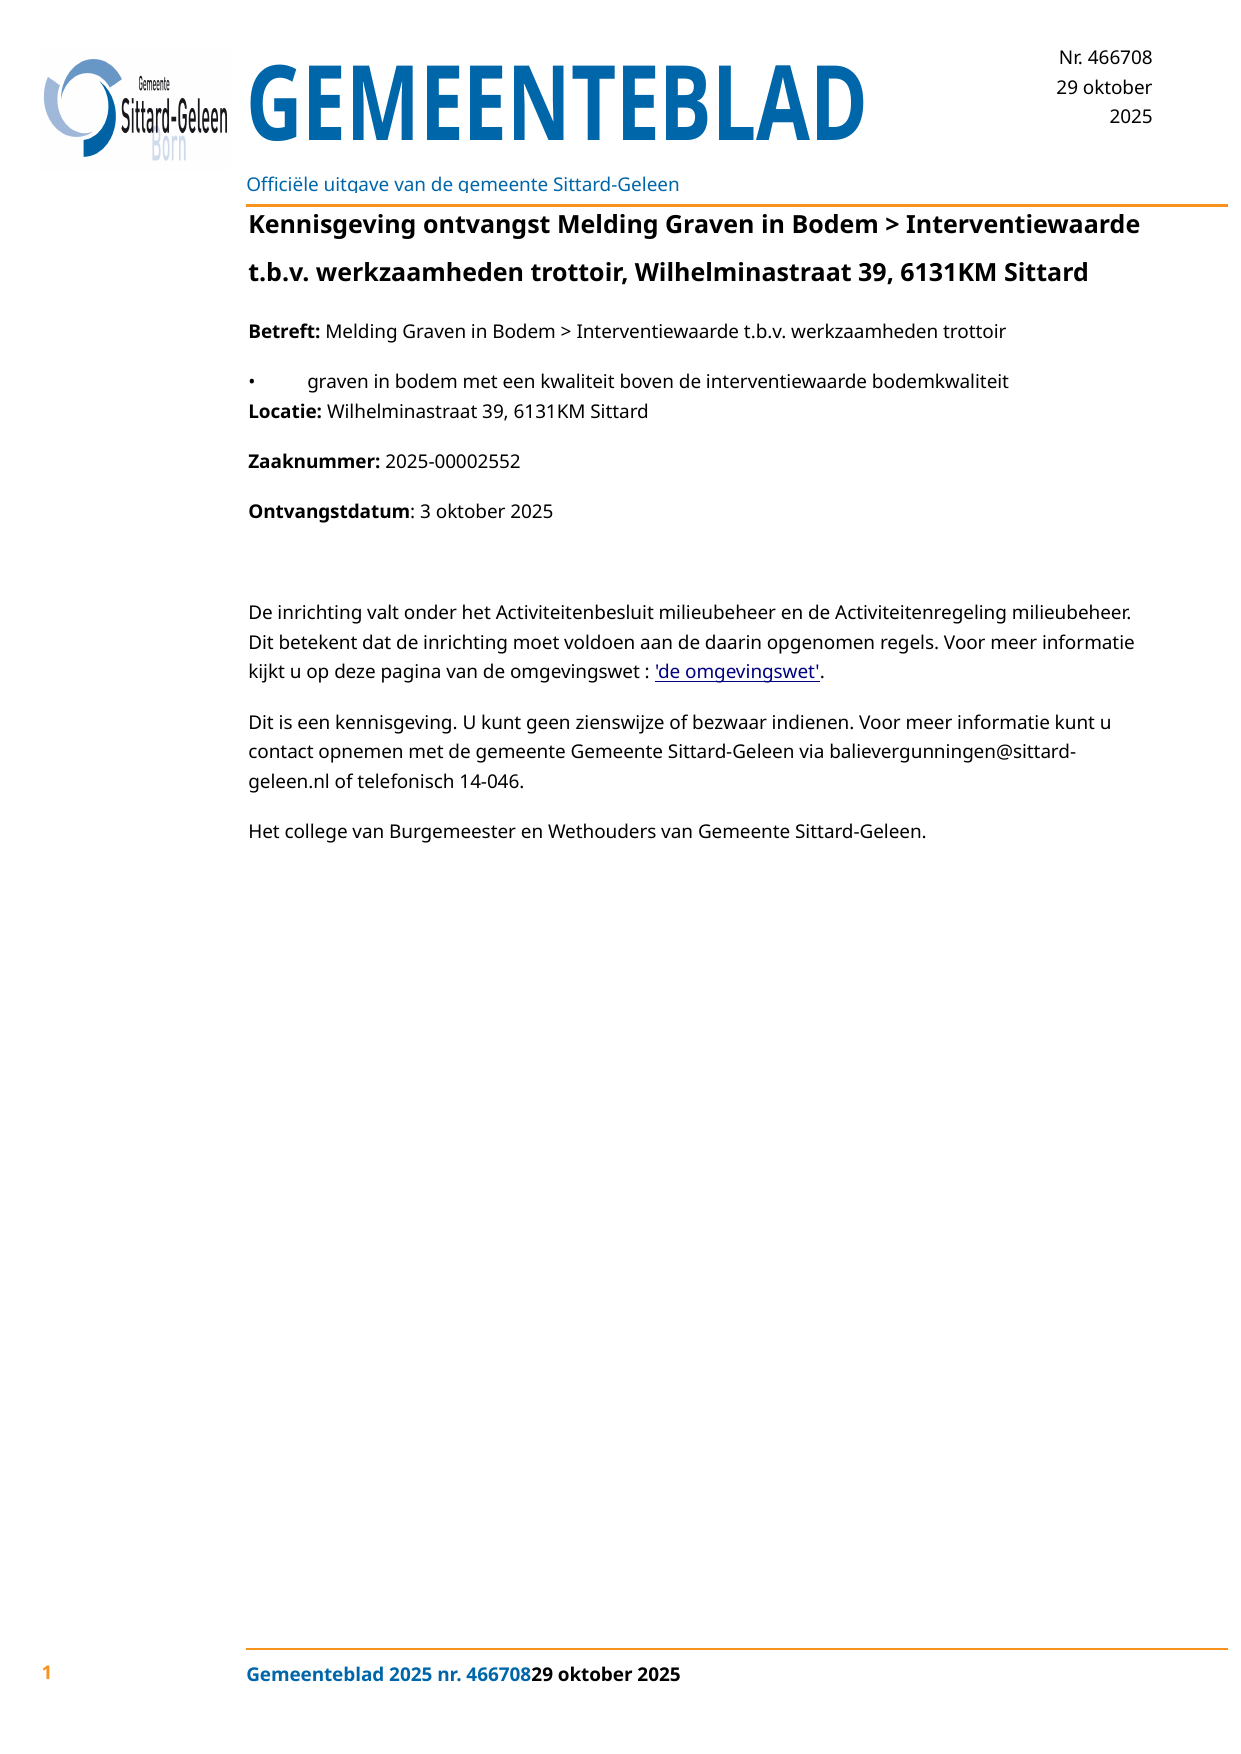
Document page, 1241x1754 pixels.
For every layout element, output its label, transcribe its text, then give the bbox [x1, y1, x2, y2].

text Locatie: Wilhelminastraat 39, 6131KM Sittard [248, 398, 1152, 424]
picture [41, 47, 231, 172]
text Kennisgeving ontvangst Melding Graven in Bodem > Interventiewaarde t.b.v. werkzaamheden trottoir, Wilhelminastraat 39, 6131KM Sittard [248, 207, 1152, 288]
text Zaaknummer: 2025-00002552 [248, 448, 1152, 474]
text De inrichting valt onder het Activiteitenbesluit milieubeheer en de Activiteitenregeling milieubeheer. Dit betekent dat de inrichting moet voldoen aan de daarin opgenomen regels. Voor meer informatie kijkt u op deze pagina van de omgevingswet : 'de omgevingswet'. [248, 599, 1152, 684]
text Dit is een kennisgeving. U kunt geen zienswijze of bezwaar indienen. Voor meer informatie kunt u contact opnemen met de gemeente Gemeente Sittard-Geleen via balievergunningen@sittard-geleen.nl of telefonisch 14-046. [248, 709, 1152, 794]
text Het college van Burgemeester en Wethouders van Gemeente Sittard-Geleen. [248, 819, 1152, 844]
text Betreft: Melding Graven in Bodem > Interventiewaarde t.b.v. werkzaamheden trottoir [248, 318, 1152, 344]
text Ontvangstdatum: 3 oktober 2025 [248, 499, 1152, 524]
list graven in bodem met een kwaliteit boven de interventiewaarde bodemkwaliteit [248, 368, 1152, 394]
